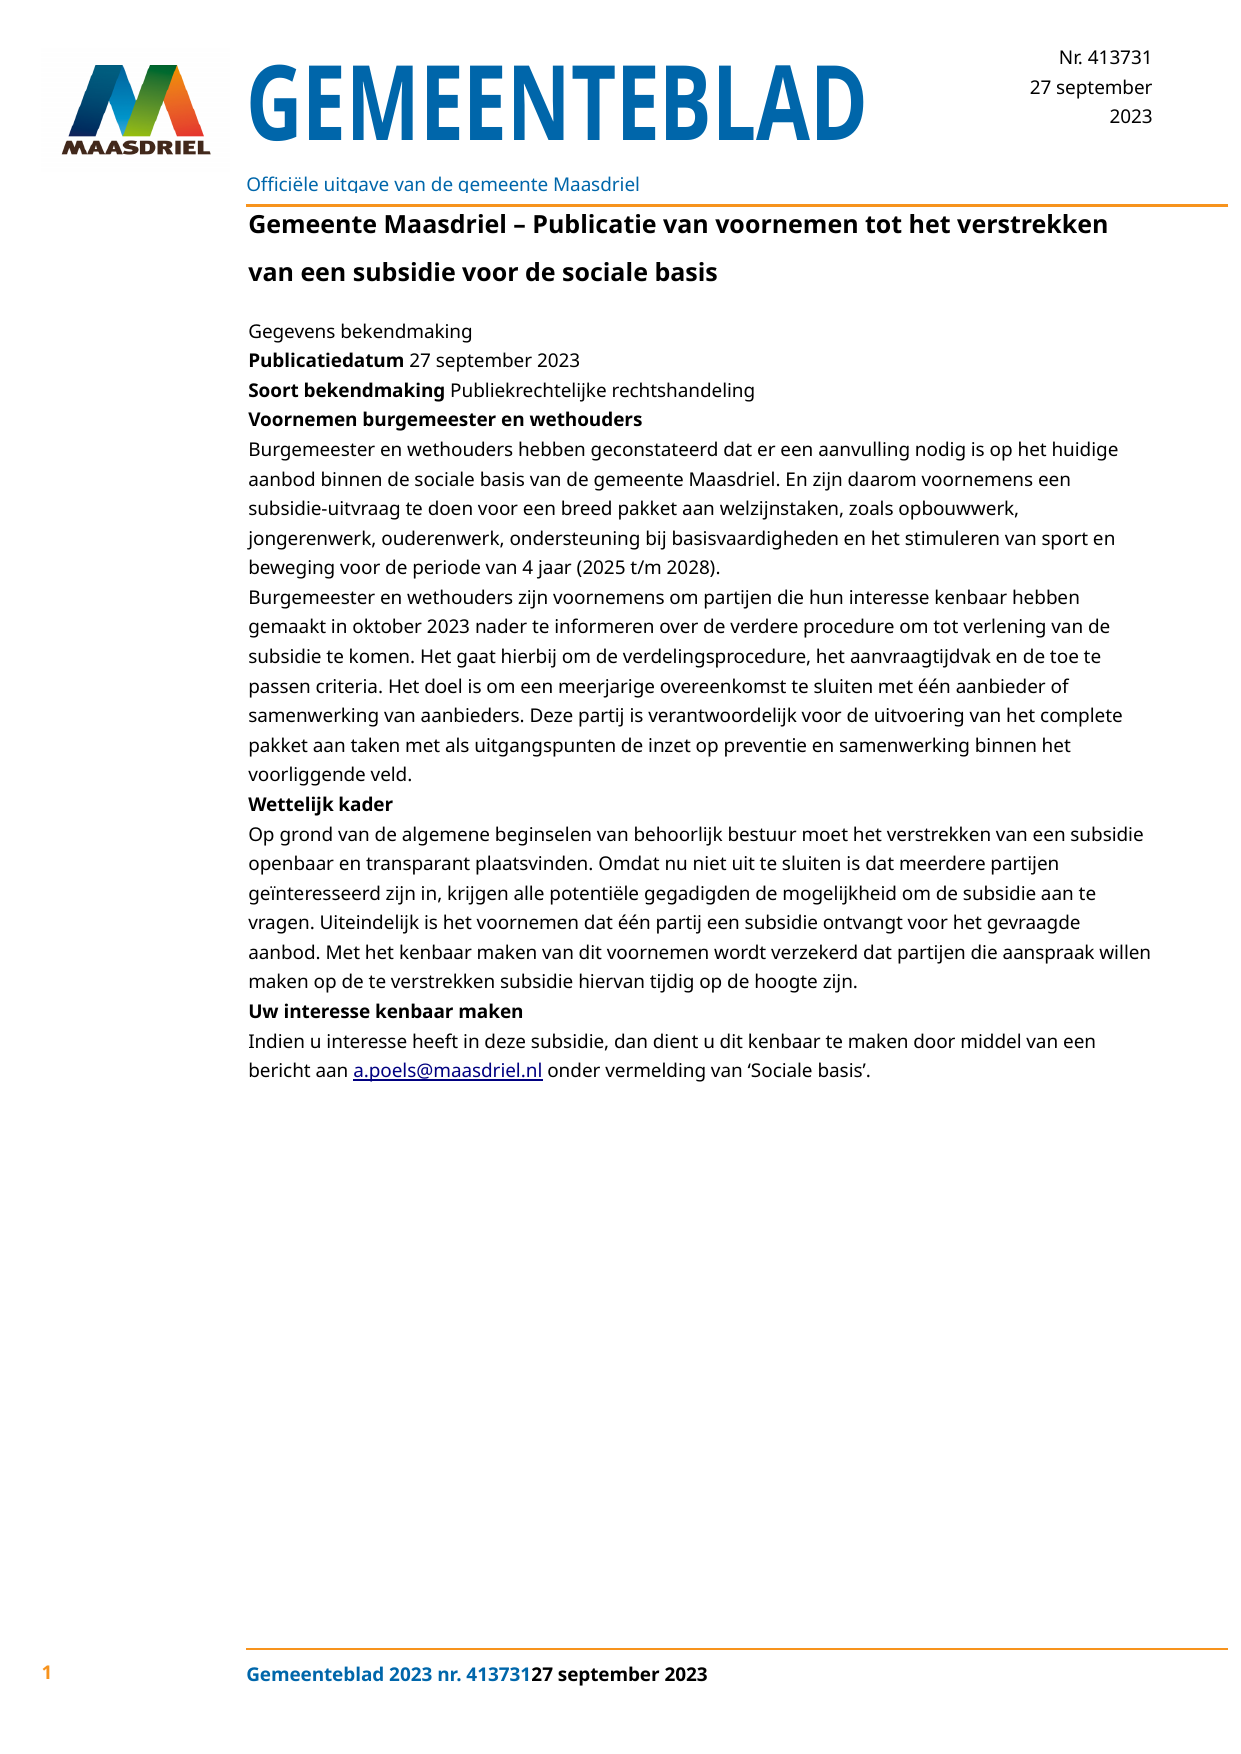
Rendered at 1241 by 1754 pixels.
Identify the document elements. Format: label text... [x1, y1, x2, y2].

text Burgemeester en wethouders zijn voornemens om partijen die hun interesse kenbaar hebben gemaakt in oktober 2023 nader te informeren over de verdere procedure om tot verlening van de subsidie te komen. Het gaat hierbij om de verdelingsprocedure, het aanvraagtijdvak en de toe te passen criteria. Het doel is om een meerjarige overeenkomst te sluiten met één aanbieder of samenwerking van aanbieders. Deze partij is verantwoordelijk voor de uitvoering van het complete pakket aan taken met als uitgangspunten de inzet op preventie en samenwerking binnen het voorliggende veld. [248, 584, 1152, 787]
text Voornemen burgemeester en wethouders [248, 407, 1152, 432]
text Op grond van de algemene beginselen van behoorlijk bestuur moet het verstrekken van een subsidie openbaar en transparant plaatsvinden. Omdat nu niet uit te sluiten is dat meerdere partijen geïnteresseerd zijn in, krijgen alle potentiële gegadigden de mogelijkheid om de subsidie aan te vragen. Uiteindelijk is het voornemen dat één partij een subsidie ontvangt voor het gevraagde aanbod. Met het kenbaar maken van dit voornemen wordt verzekerd dat partijen die aanspraak willen maken op de te verstrekken subsidie hiervan tijdig op de hoogte zijn. [248, 821, 1152, 994]
text Burgemeester en wethouders hebben geconstateerd dat er een aanvulling nodig is op het huidige aanbod binnen de sociale basis van de gemeente Maasdriel. En zijn daarom voornemens een subsidie-uitvraag te doen voor een breed pakket aan welzijnstaken, zoals opbouwwerk, jongerenwerk, ouderenwerk, ondersteuning bij basisvaardigheden en het stimuleren van sport en beweging voor de periode van 4 jaar (2025 t/m 2028). [248, 436, 1152, 580]
picture [41, 47, 231, 172]
text Indien u interesse heeft in deze subsidie, dan dient u dit kenbaar te maken door middel van een bericht aan a.poels@maasdriel.nl onder vermelding van ‘Sociale basis’. [248, 1028, 1152, 1083]
text Wettelijk kader [248, 791, 1152, 817]
text Publicatiedatum 27 september 2023 [248, 347, 1152, 373]
text Uw interesse kenbaar maken [248, 998, 1152, 1024]
text Gemeente Maasdriel – Publicatie van voornemen tot het verstrekken van een subsidie voor de sociale basis [248, 207, 1152, 288]
text Soort bekendmaking Publiekrechtelijke rechtshandeling [248, 377, 1152, 403]
text Gegevens bekendmaking [248, 318, 1152, 344]
